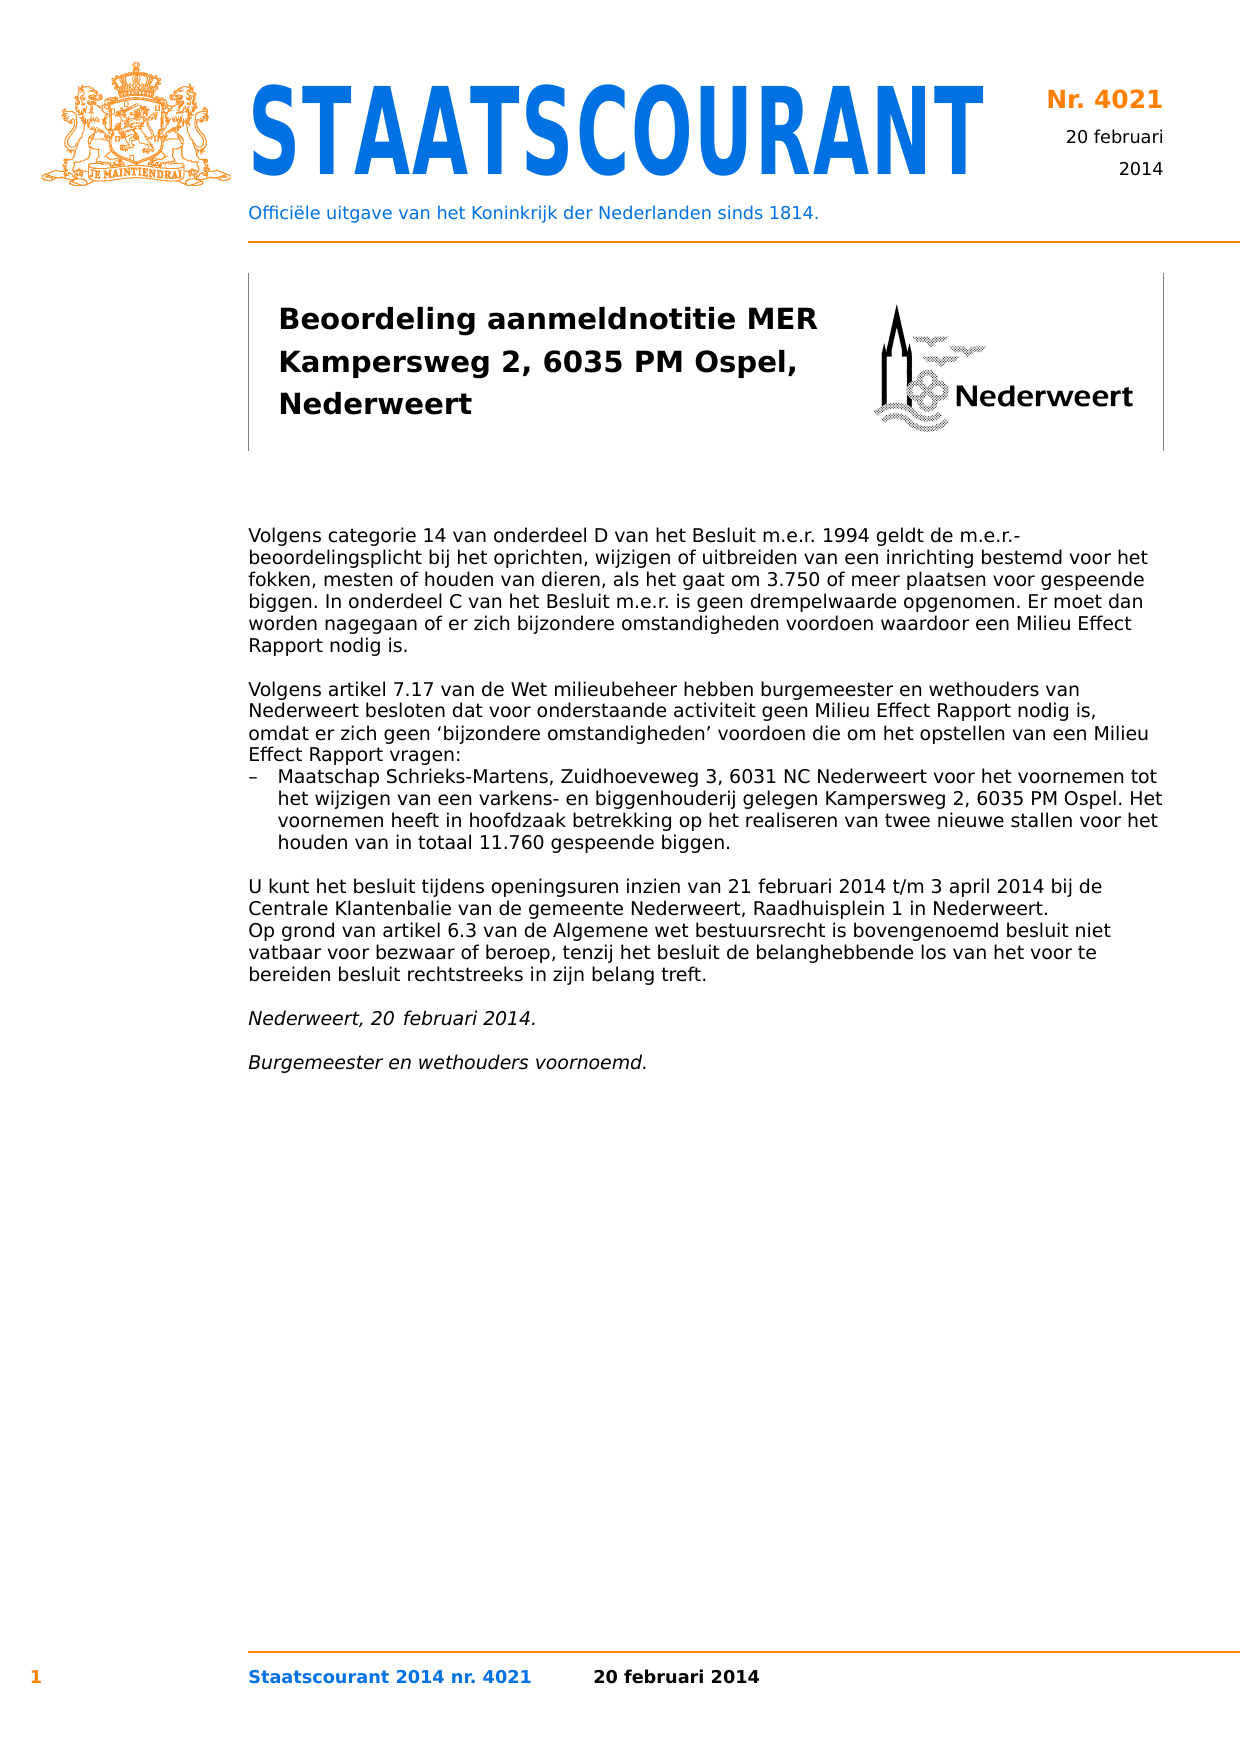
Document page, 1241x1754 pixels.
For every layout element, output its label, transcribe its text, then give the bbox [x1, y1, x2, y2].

text Volgens categorie 14 van onderdeel D van het Besluit m.e.r. 1994 geldt de m.e.r.-beoordelingsplicht bij het oprichten, wijzigen of uitbreiden van een inrichting bestemd voor het fokken, mesten of houden van dieren, als het gaat om 3.750 of meer plaatsen voor gespeende biggen. In onderdeel C van het Besluit m.e.r. is geen drempelwaarde opgenomen. Er moet dan worden nagegaan of er zich bijzondere omstandigheden voordoen waardoor een Milieu Effect Rapport nodig is. [248, 525, 1163, 657]
table_header Nr. 4021 [998, 62, 1240, 121]
picture [41, 62, 231, 186]
text Volgens artikel 7.17 van de Wet milieubeheer hebben burgemeester en wethouders van Nederweert besloten dat voor onderstaande activiteit geen Milieu Effect Rapport nodig is, omdat er zich geen ‘bijzondere omstandigheden’ voordoen die om het opstellen van een Milieu Effect Rapport vragen: [248, 678, 1163, 766]
picture [873, 302, 1134, 433]
text Nederweert, 20 februari 2014. [248, 1008, 1163, 1030]
text Op grond van artikel 6.3 van de Algemene wet bestuursrecht is bovengenoemd besluit niet vatbaar voor bezwaar of beroep, tenzij het besluit de belanghebbende los van het voor te bereiden besluit rechtstreeks in zijn belang treft. [248, 920, 1163, 986]
table_cell 2014 [998, 153, 1240, 203]
table_header STAATSCOURANT [248, 62, 998, 203]
subtitle Beoordeling aanmeldnotitie MER Kampersweg 2, 6035 PM Ospel, Nederweert [249, 273, 1163, 451]
table_cell 20 februari [998, 121, 1240, 153]
text – Maatschap Schrieks-Martens, Zuidhoeveweg 3, 6031 NC Nederweert voor het voornemen tot het wijzigen van een varkens- en biggenhouderij gelegen Kampersweg 2, 6035 PM Ospel. Het voornemen heeft in hoofdzaak betrekking op het realiseren van twee nieuwe stallen voor het houden van in totaal 11.760 gespeende biggen. [248, 766, 1163, 854]
table_cell Officiële uitgave van het Koninkrijk der Nederlanden sinds 1814. [248, 203, 1240, 241]
table_header [25, 62, 248, 241]
text U kunt het besluit tijdens openingsuren inzien van 21 februari 2014 t/m 3 april 2014 bij de Centrale Klantenbalie van de gemeente Nederweert, Raadhuisplein 1 in Nederweert. [248, 876, 1163, 920]
text Burgemeester en wethouders voornoemd. [248, 1052, 1163, 1074]
